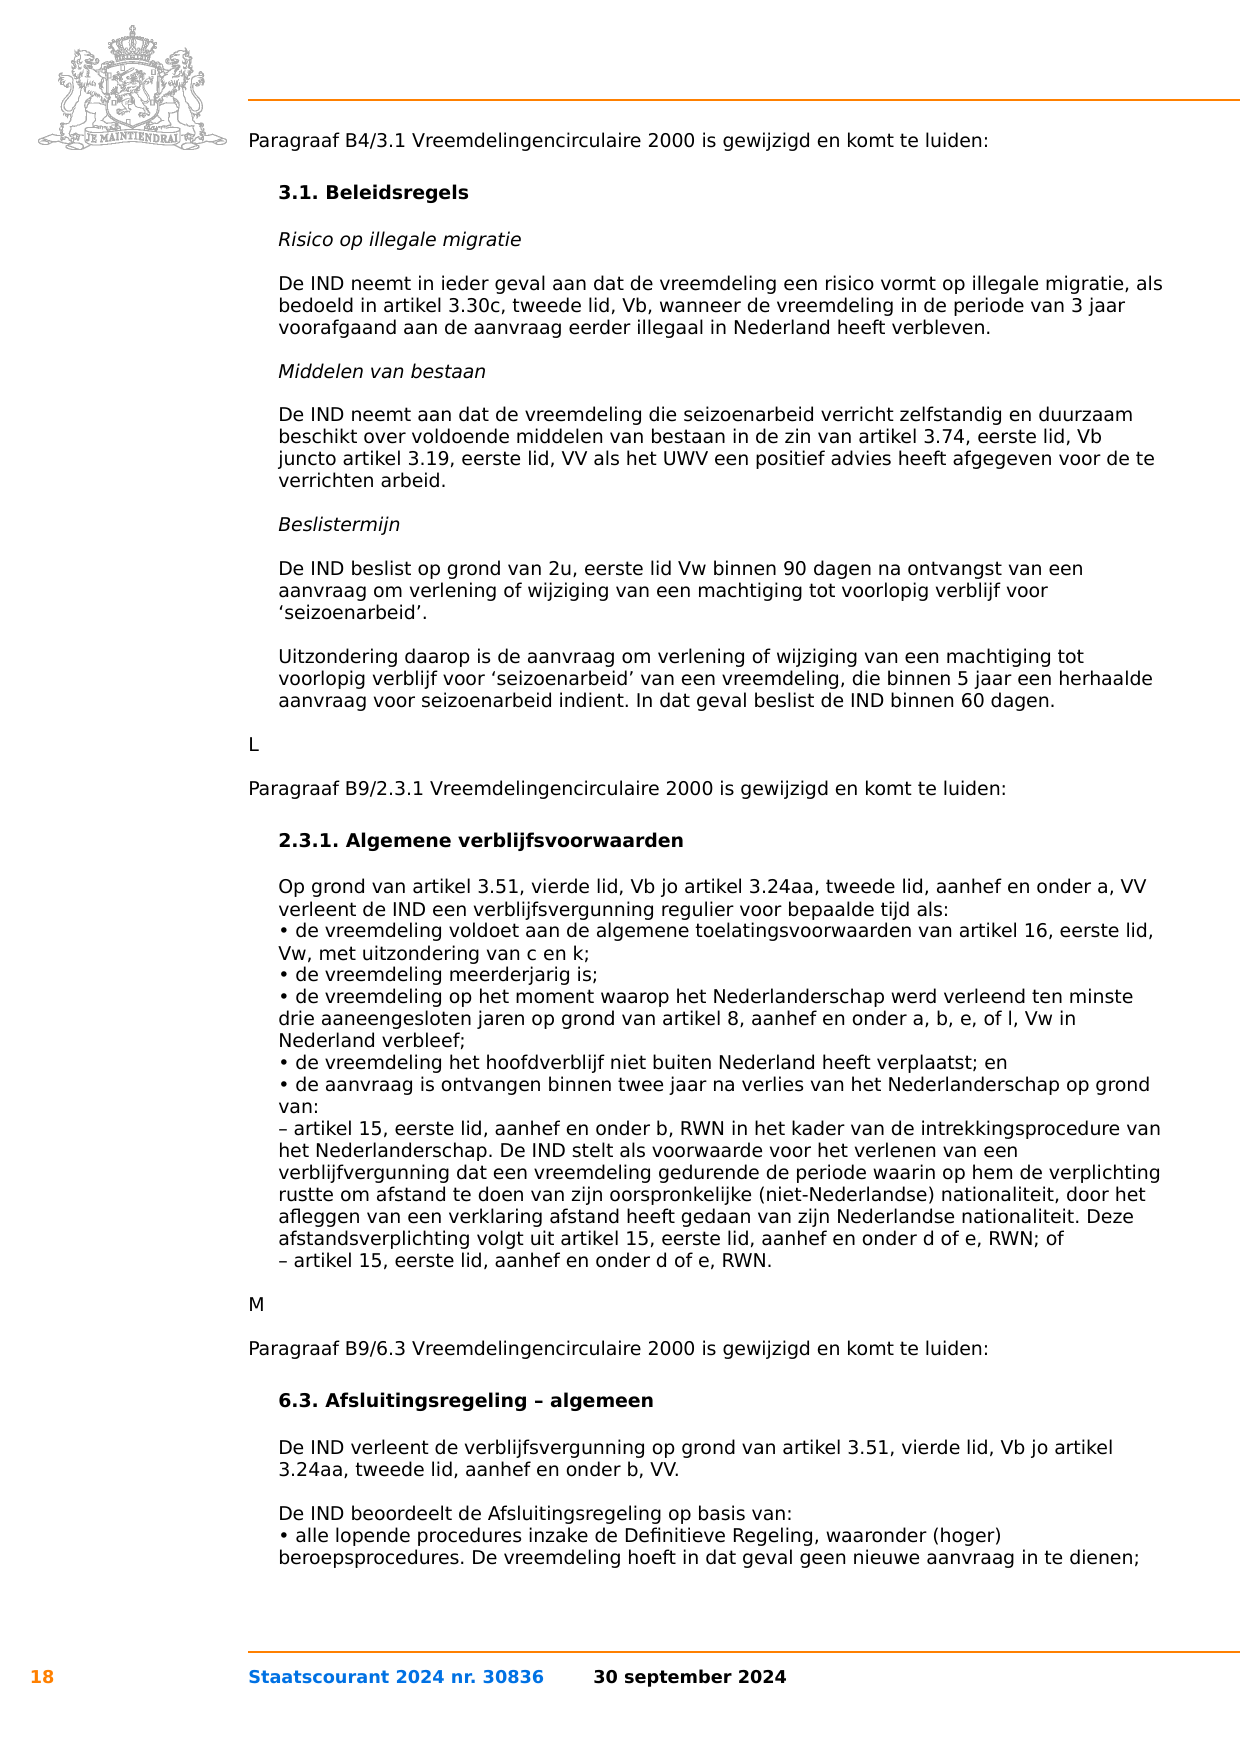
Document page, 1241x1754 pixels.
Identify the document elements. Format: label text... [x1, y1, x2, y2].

text Paragraaf B9/6.3 Vreemdelingencirculaire 2000 is gewijzigd en komt te luiden: [248, 1338, 1163, 1360]
subtitle Beslistermijn [278, 514, 1163, 536]
text Uitzondering daarop is de aanvraag om verlening of wijziging van een machtiging tot voorlopig verblijf voor ‘seizoenarbeid’ van een vreemdeling, die binnen 5 jaar een herhaalde aanvraag voor seizoenarbeid indient. In dat geval beslist de IND binnen 60 dagen. [278, 646, 1163, 712]
picture [38, 25, 227, 150]
text L [248, 734, 1163, 756]
text De IND verleent de verblijfsvergunning op grond van artikel 3.51, vierde lid, Vb jo artikel 3.24aa, tweede lid, aanhef en onder b, VV. [278, 1437, 1163, 1481]
text De IND neemt aan dat de vreemdeling die seizoenarbeid verricht zelfstandig en duurzaam beschikt over voldoende middelen van bestaan in de zin van artikel 3.74, eerste lid, Vb juncto artikel 3.19, eerste lid, VV als het UWV een positief advies heeft afgegeven voor de te verrichten arbeid. [278, 404, 1163, 492]
subtitle 2.3.1. Algemene verblijfsvoorwaarden [278, 829, 1163, 851]
text – artikel 15, eerste lid, aanhef en onder d of e, RWN. [278, 1250, 1163, 1272]
text Paragraaf B9/2.3.1 Vreemdelingencirculaire 2000 is gewijzigd en komt te luiden: [248, 777, 1163, 799]
text • de vreemdeling meerderjarig is; [278, 964, 1163, 986]
text Op grond van artikel 3.51, vierde lid, Vb jo artikel 3.24aa, tweede lid, aanhef en onder a, VV verleent de IND een verblijfsvergunning regulier voor bepaalde tijd als: [278, 876, 1163, 920]
text De IND beoordeelt de Afsluitingsregeling op basis van: [278, 1503, 1163, 1524]
text De IND beslist op grond van 2u, eerste lid Vw binnen 90 dagen na ontvangst van een aanvraag om verlening of wijziging van een machtiging tot voorlopig verblijf voor ‘seizoenarbeid’. [278, 558, 1163, 624]
subtitle 3.1. Beleidsregels [278, 182, 1163, 204]
text – artikel 15, eerste lid, aanhef en onder b, RWN in het kader van de intrekkingsprocedure van het Nederlanderschap. De IND stelt als voorwaarde voor het verlenen van een verblijfvergunning dat een vreemdeling gedurende de periode waarin op hem de verplichting rustte om afstand te doen van zijn oorspronkelijke (niet-Nederlandse) nationaliteit, door het afleggen van een verklaring afstand heeft gedaan van zijn Nederlandse nationaliteit. Deze afstandsverplichting volgt uit artikel 15, eerste lid, aanhef en onder d of e, RWN; of [278, 1118, 1163, 1250]
subtitle Middelen van bestaan [278, 361, 1163, 382]
subtitle Risico op illegale migratie [278, 229, 1163, 251]
text M [248, 1294, 1163, 1316]
text • alle lopende procedures inzake de Definitieve Regeling, waaronder (hoger) beroepsprocedures. De vreemdeling hoeft in dat geval geen nieuwe aanvraag in te dienen; [278, 1524, 1163, 1568]
text • de vreemdeling het hoofdverblijf niet buiten Nederland heeft verplaatst; en [278, 1052, 1163, 1074]
text • de vreemdeling voldoet aan de algemene toelatingsvoorwaarden van artikel 16, eerste lid, Vw, met uitzondering van c en k; [278, 920, 1163, 964]
text • de aanvraag is ontvangen binnen twee jaar na verlies van het Nederlanderschap op grond van: [278, 1074, 1163, 1118]
text Paragraaf B4/3.1 Vreemdelingencirculaire 2000 is gewijzigd en komt te luiden: [248, 130, 1163, 152]
text De IND neemt in ieder geval aan dat de vreemdeling een risico vormt op illegale migratie, als bedoeld in artikel 3.30c, tweede lid, Vb, wanneer de vreemdeling in de periode van 3 jaar voorafgaand aan de aanvraag eerder illegaal in Nederland heeft verbleven. [278, 273, 1163, 339]
text • de vreemdeling op het moment waarop het Nederlanderschap werd verleend ten minste drie aaneengesloten jaren op grond van artikel 8, aanhef en onder a, b, e, of l, Vw in Nederland verbleef; [278, 986, 1163, 1052]
subtitle 6.3. Afsluitingsregeling – algemeen [278, 1390, 1163, 1412]
